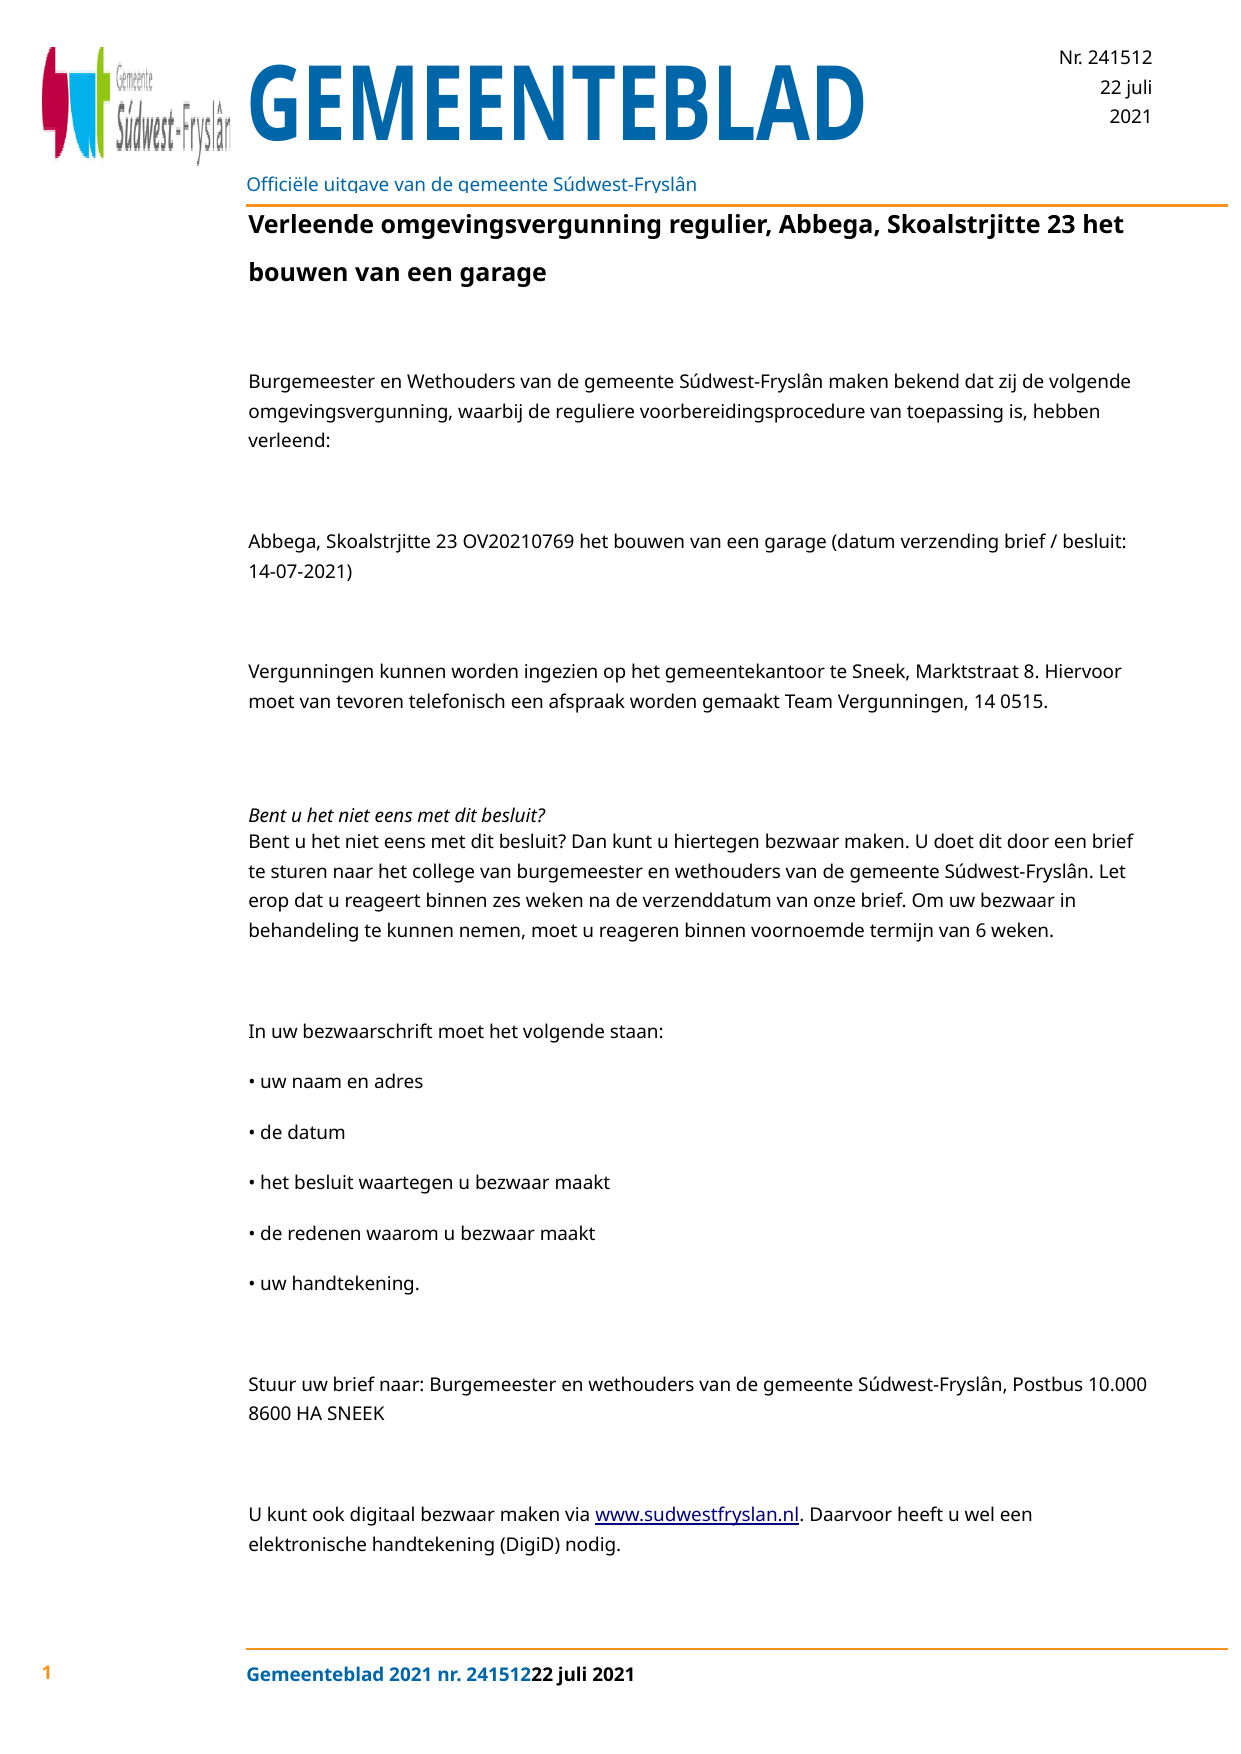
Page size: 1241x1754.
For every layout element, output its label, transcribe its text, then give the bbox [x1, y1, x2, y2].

text Bent u het niet eens met dit besluit? [248, 803, 1152, 828]
text U kunt ook digitaal bezwaar maken via www.sudwestfryslan.nl. Daarvoor heeft u wel een elektronische handtekening (DigiD) nodig. [248, 1501, 1152, 1557]
text • de datum [248, 1119, 1152, 1144]
text Vergunningen kunnen worden ingezien op het gemeentekantoor te Sneek, Marktstraat 8. Hiervoor moet van tevoren telefonisch een afspraak worden gemaakt Team Vergunningen, 14 0515. [248, 659, 1152, 714]
text Verleende omgevingsvergunning regulier, Abbega, Skoalstrjitte 23 het bouwen van een garage [248, 207, 1152, 288]
text Bent u het niet eens met dit besluit? Dan kunt u hiertegen bezwaar maken. U doet dit door een brief te sturen naar het college van burgemeester en wethouders van de gemeente Súdwest-Fryslân. Let erop dat u reageert binnen zes weken na de verzenddatum van onze brief. Om uw bezwaar in behandeling te kunnen nemen, moet u reageren binnen voornoemde termijn van 6 weken. [248, 828, 1152, 943]
text • het besluit waartegen u bezwaar maakt [248, 1169, 1152, 1195]
text • uw naam en adres [248, 1068, 1152, 1094]
text Abbega, Skoalstrjitte 23 OV20210769 het bouwen van een garage (datum verzending brief / besluit: 14-07-2021) [248, 528, 1152, 584]
text Stuur uw brief naar: Burgemeester en wethouders van de gemeente Súdwest-Fryslân, Postbus 10.000 8600 HA SNEEK [248, 1371, 1152, 1426]
text • uw handtekening. [248, 1270, 1152, 1296]
text In uw bezwaarschrift moet het volgende staan: [248, 1018, 1152, 1044]
text Burgemeester en Wethouders van de gemeente Súdwest-Fryslân maken bekend dat zij de volgende omgevingsvergunning, waarbij de reguliere voorbereidingsprocedure van toepassing is, hebben verleend: [248, 368, 1152, 453]
text • de redenen waarom u bezwaar maakt [248, 1220, 1152, 1245]
picture [41, 47, 231, 172]
